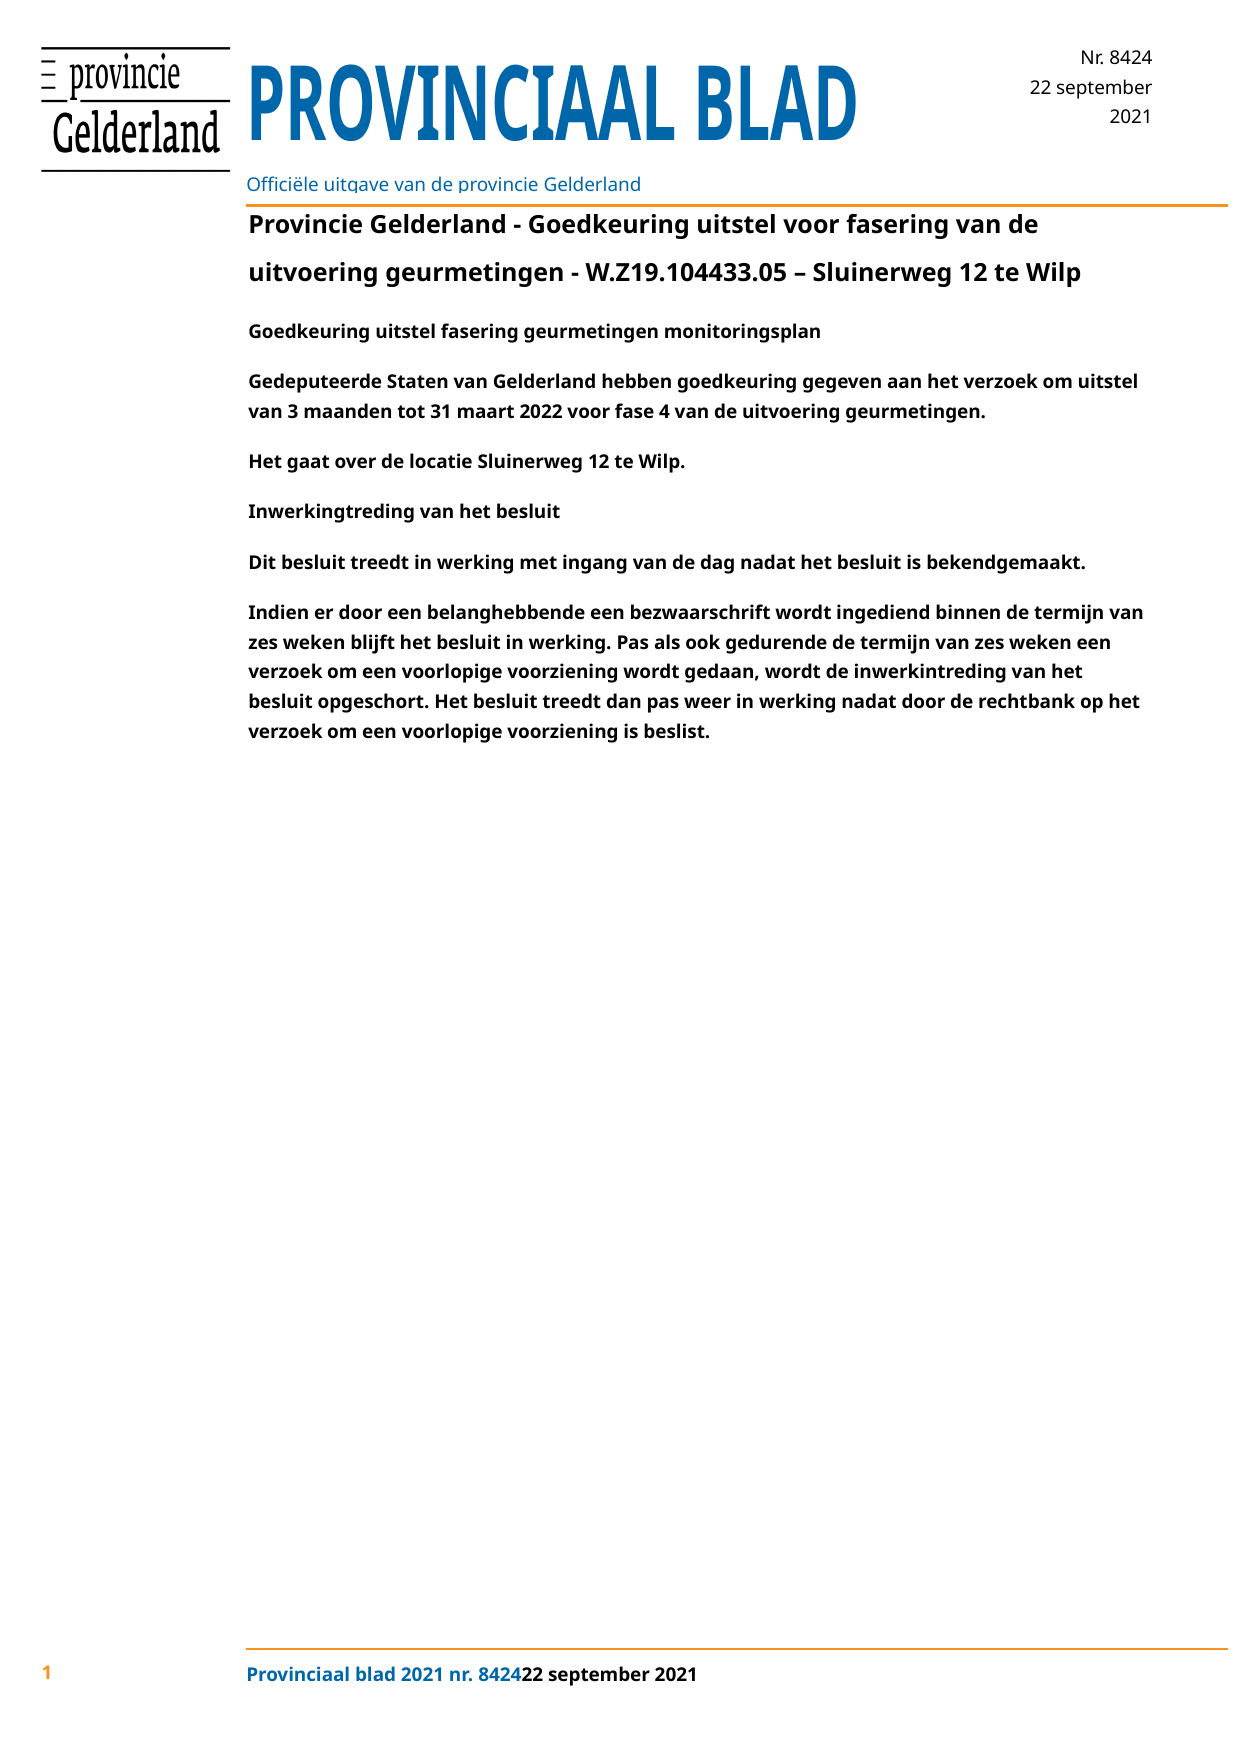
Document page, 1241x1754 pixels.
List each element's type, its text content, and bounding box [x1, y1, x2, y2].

text Indien er door een belanghebbende een bezwaarschrift wordt ingediend binnen de termijn van zes weken blijft het besluit in werking. Pas als ook gedurende de termijn van zes weken een verzoek om een voorlopige voorziening wordt gedaan, wordt de inwerkintreding van het besluit opgeschort. Het besluit treedt dan pas weer in werking nadat door de rechtbank op het verzoek om een voorlopige voorziening is beslist. [248, 599, 1152, 744]
text Dit besluit treedt in werking met ingang van de dag nadat het besluit is bekendgemaakt. [248, 549, 1152, 575]
text Inwerkingtreding van het besluit [248, 499, 1152, 524]
text Goedkeuring uitstel fasering geurmetingen monitoringsplan [248, 318, 1152, 344]
text Gedeputeerde Staten van Gelderland hebben goedkeuring gegeven aan het verzoek om uitstel van 3 maanden tot 31 maart 2022 voor fase 4 van de uitvoering geurmetingen. [248, 368, 1152, 424]
picture [41, 47, 231, 172]
text Provincie Gelderland - Goedkeuring uitstel voor fasering van de uitvoering geurmetingen - W.Z19.104433.05 – Sluinerweg 12 te Wilp [248, 207, 1152, 288]
text Het gaat over de locatie Sluinerweg 12 te Wilp. [248, 448, 1152, 474]
